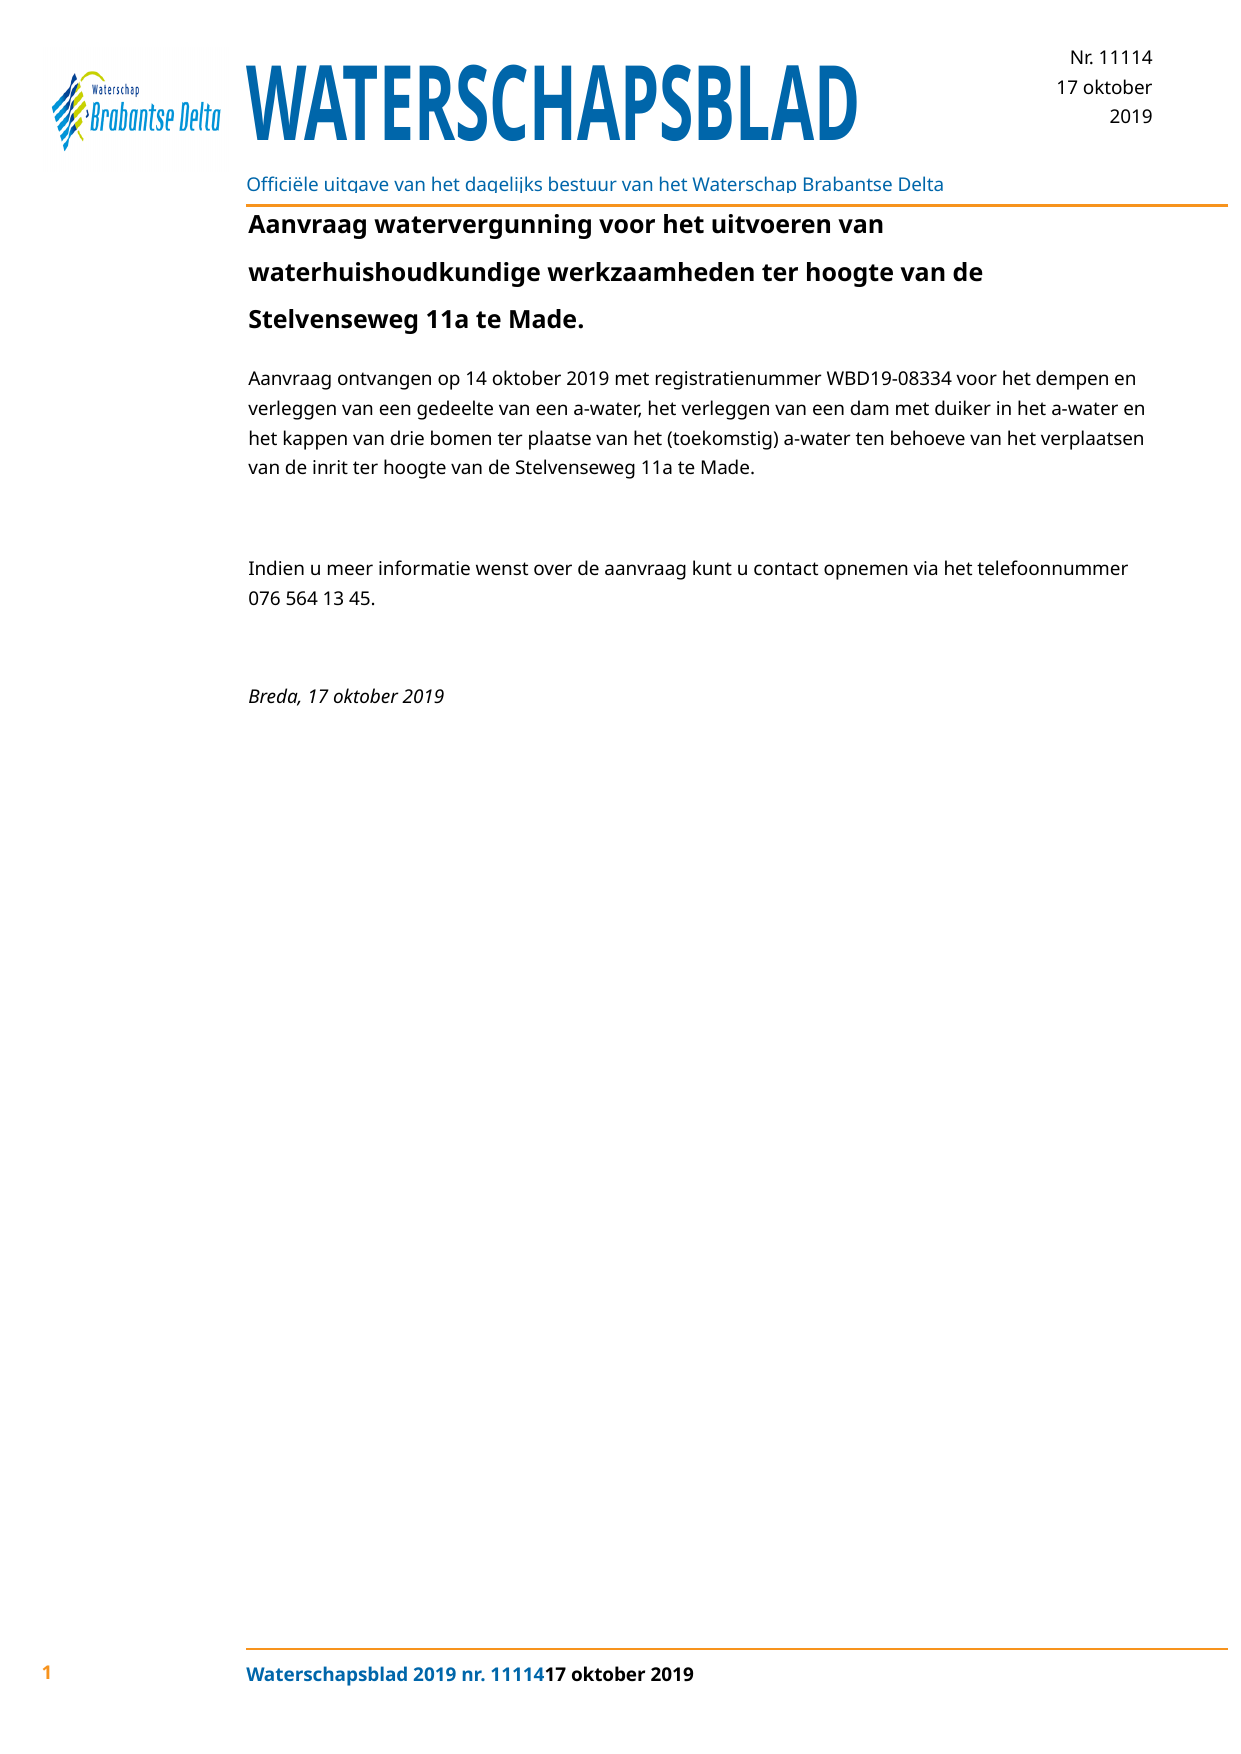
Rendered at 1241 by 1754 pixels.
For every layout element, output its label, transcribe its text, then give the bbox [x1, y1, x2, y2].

text Breda, 17 oktober 2019 [248, 683, 1152, 709]
text Indien u meer informatie wenst over de aanvraag kunt u contact opnemen via het telefoonnummer 076 564 13 45. [248, 555, 1152, 610]
picture [41, 47, 231, 172]
text Aanvraag ontvangen op 14 oktober 2019 met registratienummer WBD19-08334 voor het dempen en verleggen van een gedeelte van een a-water, het verleggen van een dam met duiker in het a-water en het kappen van drie bomen ter plaatse van het (toekomstig) a-water ten behoeve van het verplaatsen van de inrit ter hoogte van de Stelvenseweg 11a te Made. [248, 366, 1152, 480]
text Aanvraag watervergunning voor het uitvoeren van waterhuishoudkundige werkzaamheden ter hoogte van de Stelvenseweg 11a te Made. [248, 207, 1152, 336]
